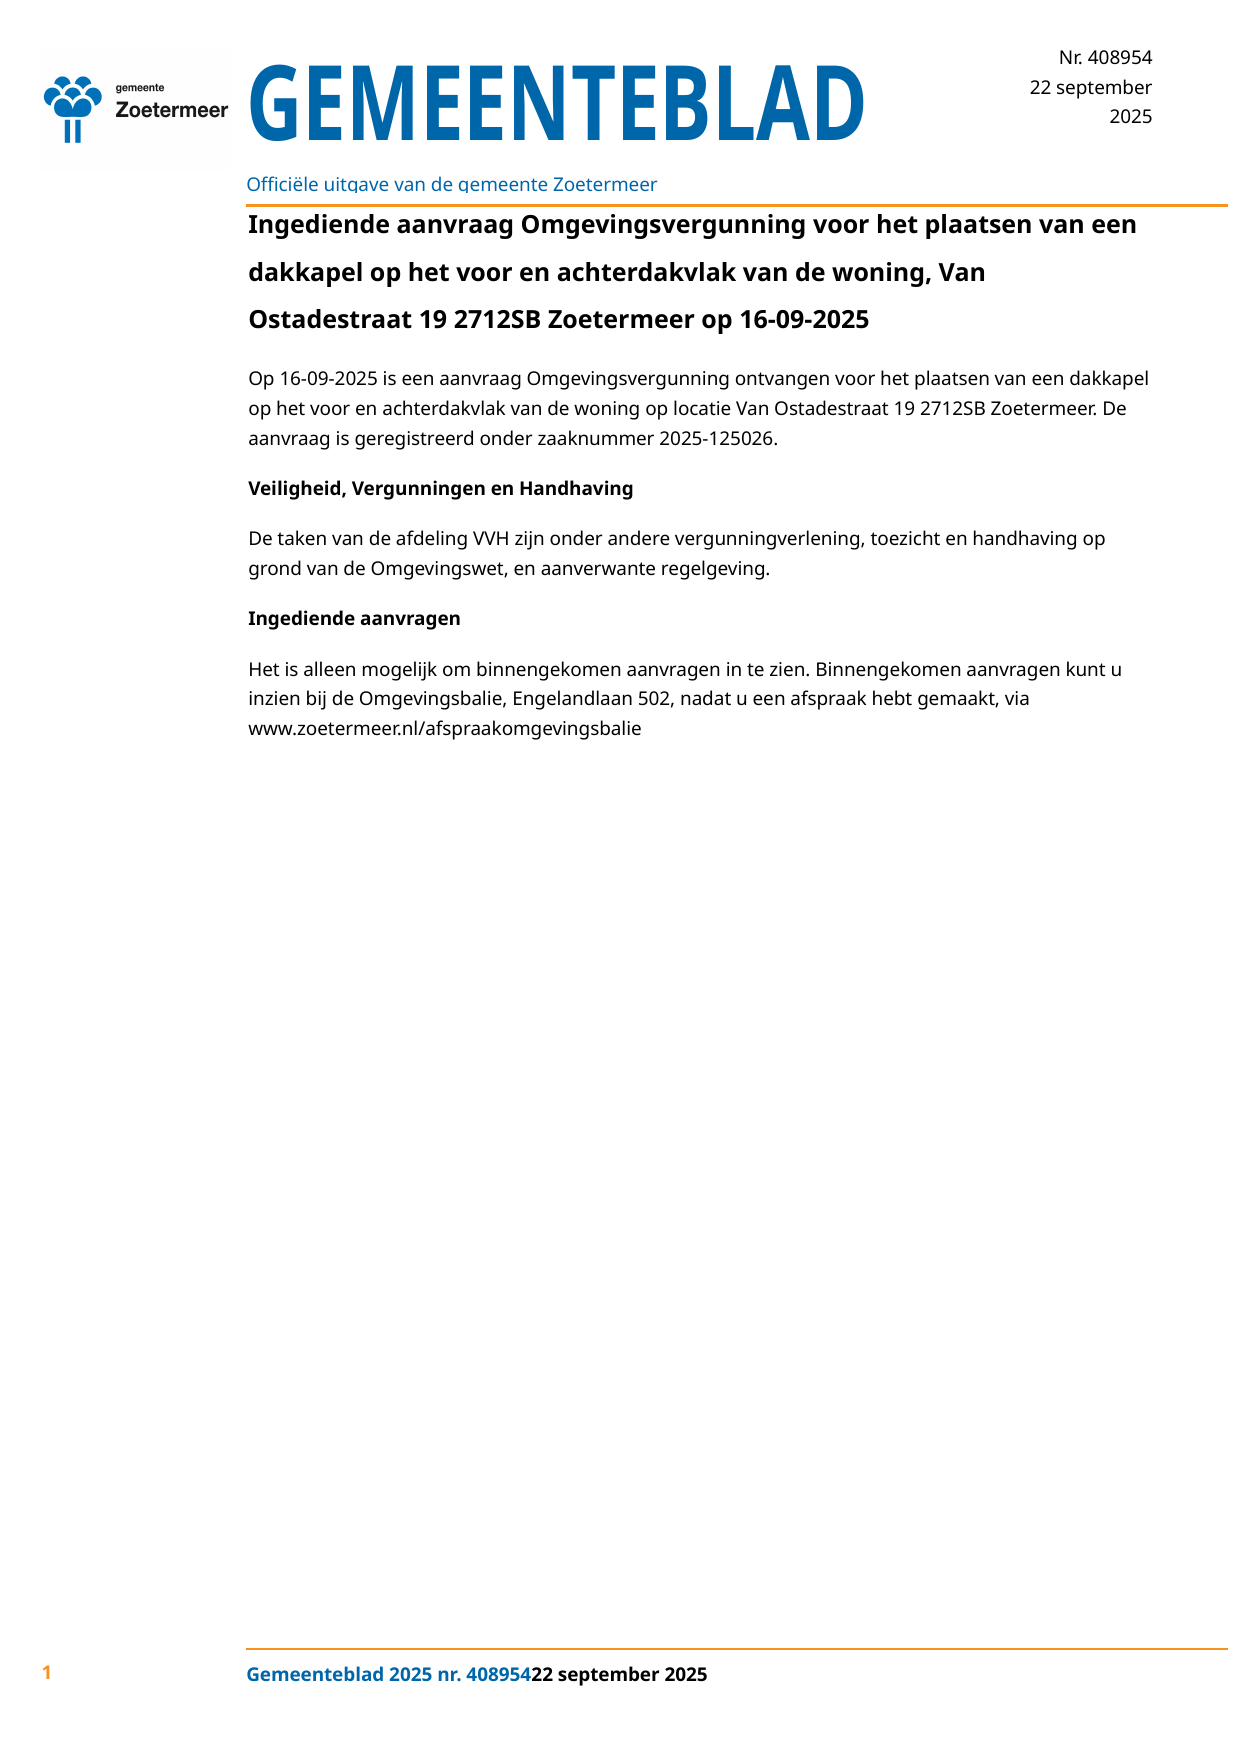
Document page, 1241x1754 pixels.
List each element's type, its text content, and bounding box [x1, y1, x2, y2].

text Het is alleen mogelijk om binnengekomen aanvragen in te zien. Binnengekomen aanvragen kunt u inzien bij de Omgevingsbalie, Engelandlaan 502, nadat u een afspraak hebt gemaakt, via www.zoetermeer.nl/afspraakomgevingsbalie [248, 656, 1152, 741]
picture [41, 47, 231, 172]
text Op 16-09-2025 is een aanvraag Omgevingsvergunning ontvangen voor het plaatsen van een dakkapel op het voor en achterdakvlak van de woning op locatie Van Ostadestraat 19 2712SB Zoetermeer. De aanvraag is geregistreerd onder zaaknummer 2025-125026. [248, 366, 1152, 450]
text De taken van de afdeling VVH zijn onder andere vergunningverlening, toezicht en handhaving op grond van de Omgevingswet, en aanverwante regelgeving. [248, 526, 1152, 581]
text Veiligheid, Vergunningen en Handhaving [248, 475, 1152, 501]
text Ingediende aanvraag Omgevingsvergunning voor het plaatsen van een dakkapel op het voor en achterdakvlak van de woning, Van Ostadestraat 19 2712SB Zoetermeer op 16-09-2025 [248, 207, 1152, 336]
text Ingediende aanvragen [248, 606, 1152, 631]
